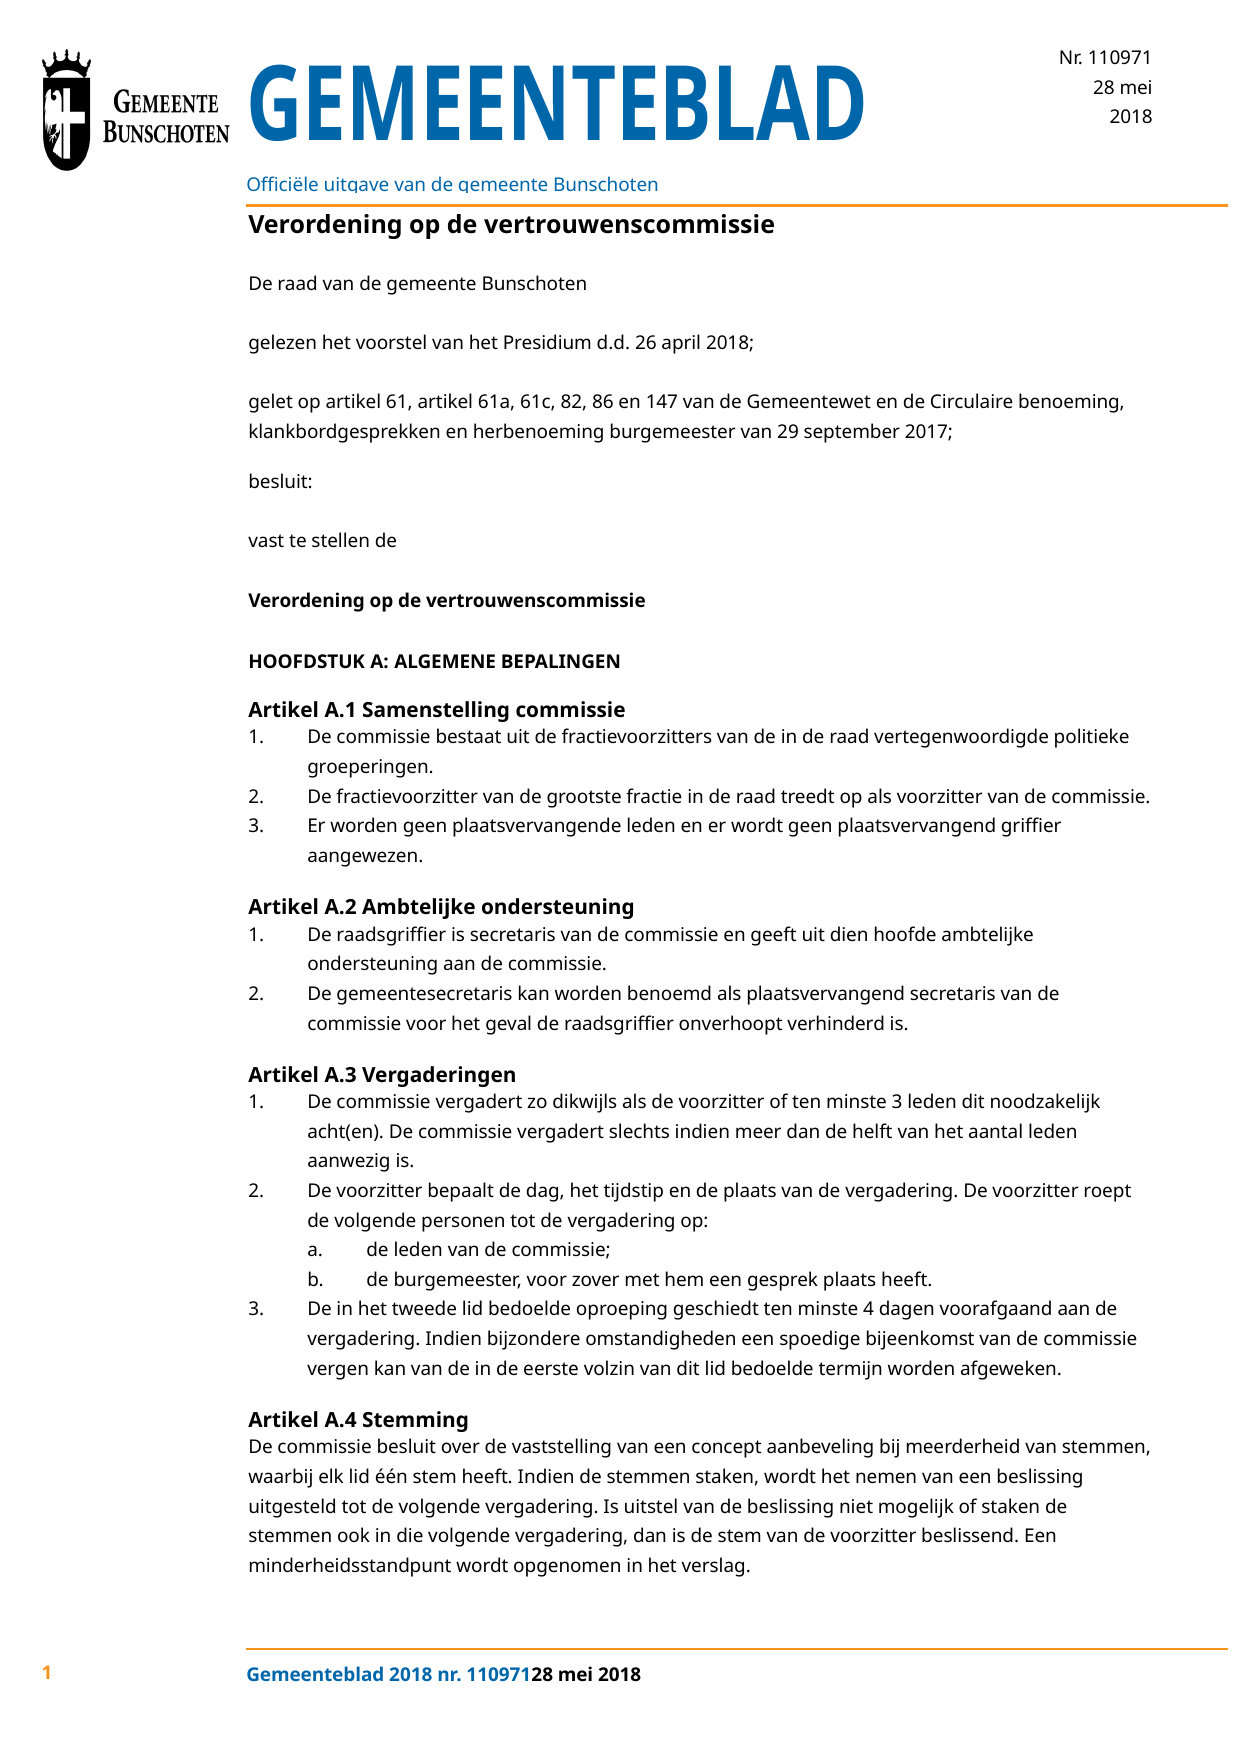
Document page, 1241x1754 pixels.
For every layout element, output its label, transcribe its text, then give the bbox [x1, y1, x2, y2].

text vast te stellen de [248, 528, 1152, 553]
text Verordening op de vertrouwenscommissie [248, 207, 1152, 241]
list De in het tweede lid bedoelde oproeping geschiedt ten minste 4 dagen voorafgaand aan de vergadering. Indien bijzondere omstandigheden een spoedige bijeenkomst van de commissie vergen kan van de in de eerste volzin van dit lid bedoelde termijn worden afgeweken. [248, 1296, 1152, 1381]
text Artikel A.1 Samenstelling commissie [248, 695, 1152, 724]
text HOOFDSTUK A: ALGEMENE BEPALINGEN [248, 646, 1152, 674]
text gelet op artikel 61, artikel 61a, 61c, 82, 86 en 147 van de Gemeentewet en de Circulaire benoeming, klankbordgesprekken en herbenoeming burgemeester van 29 september 2017; [248, 389, 1152, 444]
text besluit: [248, 468, 1152, 494]
text Verordening op de vertrouwenscommissie [248, 587, 1152, 613]
list De raadsgriffier is secretaris van de commissie en geeft uit dien hoofde ambtelijke ondersteuning aan de commissie. [248, 921, 1152, 976]
list de burgemeester, voor zover met hem een gesprek plaats heeft. [307, 1266, 1152, 1292]
list De voorzitter bepaalt de dag, het tijdstip en de plaats van de vergadering. De voorzitter roept de volgende personen tot de vergadering op: [248, 1177, 1152, 1233]
text Artikel A.3 Vergaderingen [248, 1060, 1152, 1088]
list De commissie vergadert zo dikwijls als de voorzitter of ten minste 3 leden dit noodzakelijk acht(en). De commissie vergadert slechts indien meer dan de helft van het aantal leden aanwezig is. [248, 1088, 1152, 1173]
text Artikel A.2 Ambtelijke ondersteuning [248, 892, 1152, 921]
text gelezen het voorstel van het Presidium d.d. 26 april 2018; [248, 329, 1152, 355]
list de leden van de commissie; [307, 1236, 1152, 1262]
text Artikel A.4 Stemming [248, 1405, 1152, 1434]
list De commissie bestaat uit de fractievoorzitters van de in de raad vertegenwoordigde politieke groeperingen. [248, 724, 1152, 779]
list De gemeentesecretaris kan worden benoemd als plaatsvervangend secretaris van de commissie voor het geval de raadsgriffier onverhoopt verhinderd is. [248, 980, 1152, 1035]
text De raad van de gemeente Bunschoten [248, 270, 1152, 296]
list Er worden geen plaatsvervangende leden en er wordt geen plaatsvervangend griffier aangewezen. [248, 812, 1152, 868]
list De fractievoorzitter van de grootste fractie in de raad treedt op als voorzitter van de commissie. [248, 783, 1152, 809]
text De commissie besluit over de vaststelling van een concept aanbeveling bij meerderheid van stemmen, waarbij elk lid één stem heeft. Indien de stemmen staken, wordt het nemen van een beslissing uitgesteld tot de volgende vergadering. Is uitstel van de beslissing niet mogelijk of staken de stemmen ook in die volgende vergadering, dan is de stem van de voorzitter beslissend. Een minderheidsstandpunt wordt opgenomen in het verslag. [248, 1434, 1152, 1578]
picture [41, 47, 231, 172]
